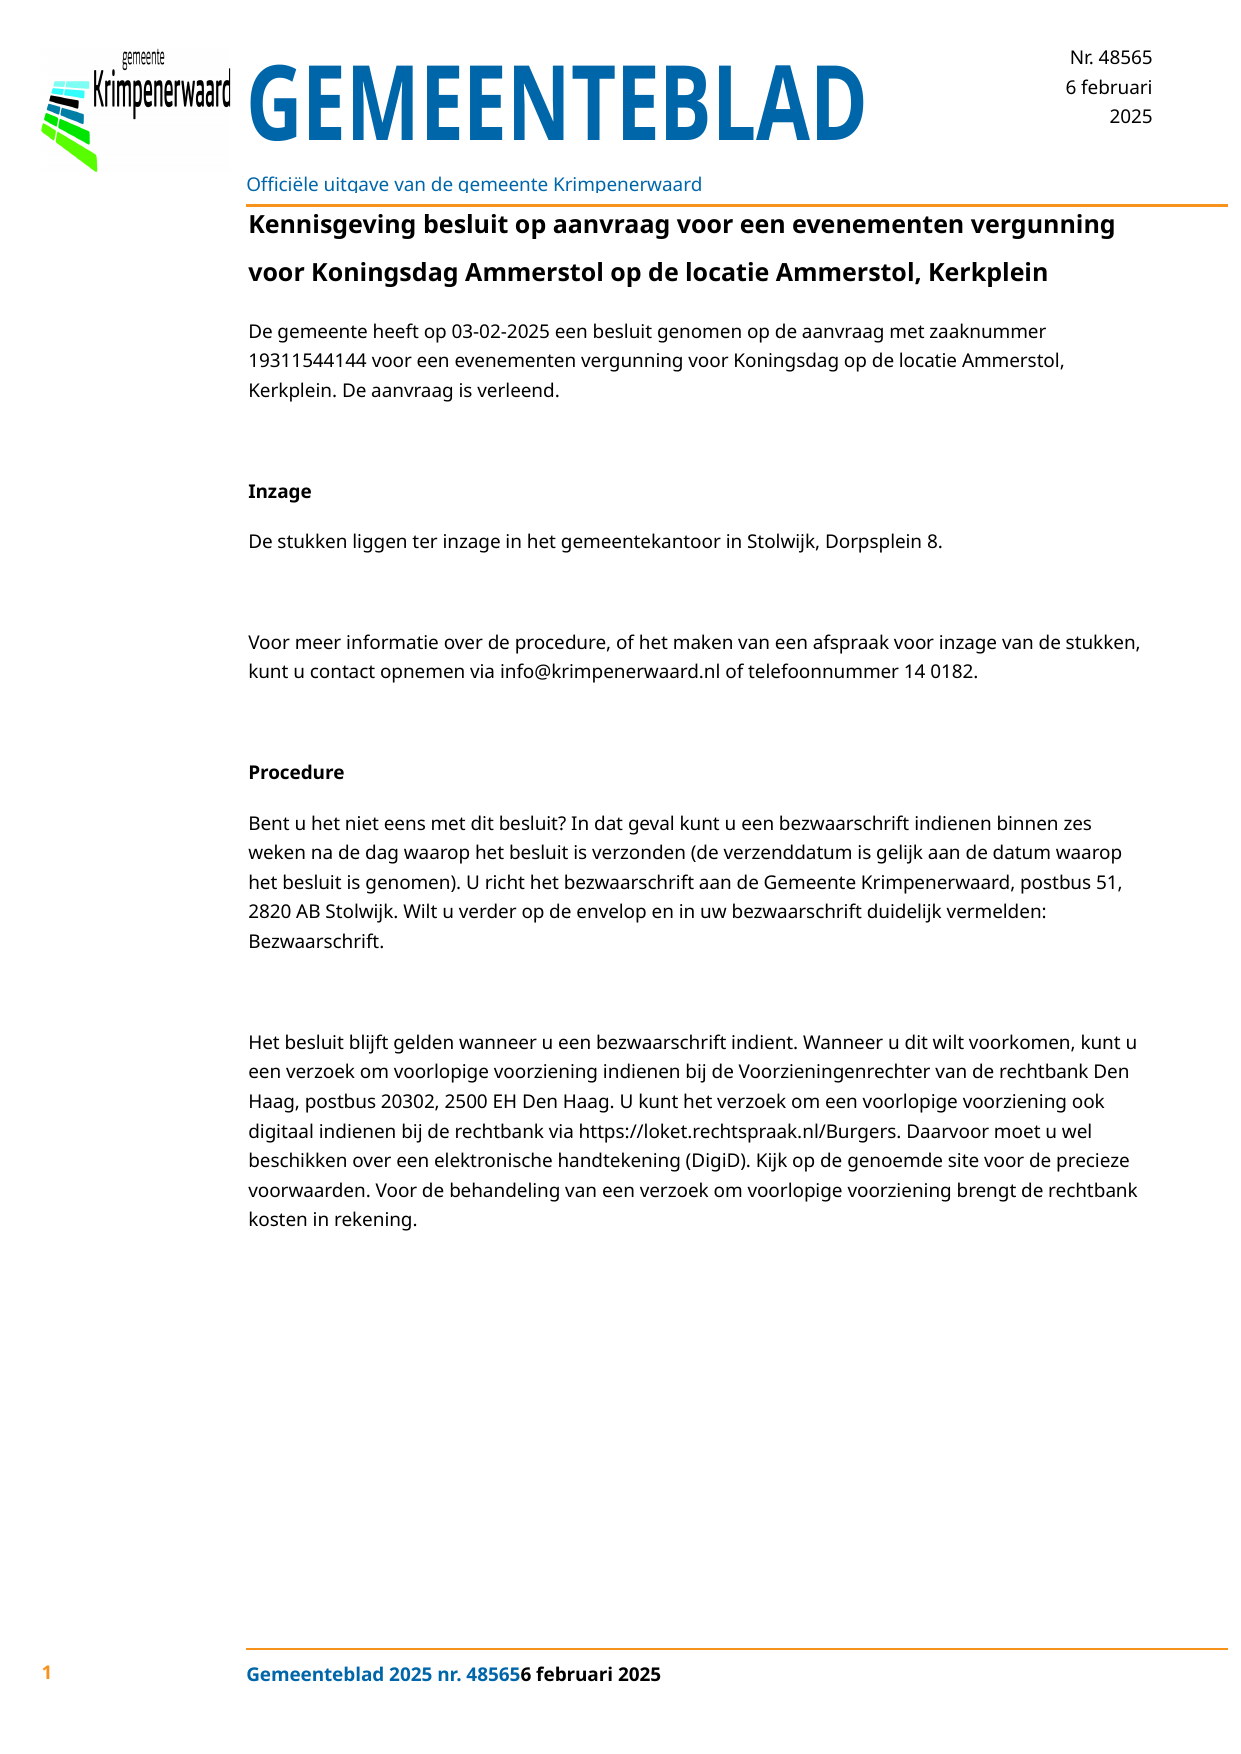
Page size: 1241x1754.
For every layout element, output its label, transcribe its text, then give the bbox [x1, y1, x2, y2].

text De stukken liggen ter inzage in het gemeentekantoor in Stolwijk, Dorpsplein 8. [248, 528, 1152, 554]
text Procedure [248, 759, 1152, 785]
text De gemeente heeft op 03-02-2025 een besluit genomen op de aanvraag met zaaknummer 19311544144 voor een evenementen vergunning voor Koningsdag op de locatie Ammerstol, Kerkplein. De aanvraag is verleend. [248, 318, 1152, 403]
text Bent u het niet eens met dit besluit? In dat geval kunt u een bezwaarschrift indienen binnen zes weken na de dag waarop het besluit is verzonden (de verzenddatum is gelijk aan de datum waarop het besluit is genomen). U richt het bezwaarschrift aan de Gemeente Krimpenerwaard, postbus 51, 2820 AB Stolwijk. Wilt u verder op de envelop en in uw bezwaarschrift duidelijk vermelden: Bezwaarschrift. [248, 810, 1152, 954]
text Voor meer informatie over de procedure, of het maken van een afspraak voor inzage van de stukken, kunt u contact opnemen via info@krimpenerwaard.nl of telefoonnummer 14 0182. [248, 629, 1152, 684]
text Het besluit blijft gelden wanneer u een bezwaarschrift indient. Wanneer u dit wilt voorkomen, kunt u een verzoek om voorlopige voorziening indienen bij de Voorzieningenrechter van de rechtbank Den Haag, postbus 20302, 2500 EH Den Haag. U kunt het verzoek om een voorlopige voorziening ook digitaal indienen bij de rechtbank via https://loket.rechtspraak.nl/Burgers. Daarvoor moet u wel beschikken over een elektronische handtekening (DigiD). Kijk op de genoemde site voor de precieze voorwaarden. Voor de behandeling van een verzoek om voorlopige voorziening brengt de rechtbank kosten in rekening. [248, 1029, 1152, 1232]
text Inzage [248, 478, 1152, 504]
text Kennisgeving besluit op aanvraag voor een evenementen vergunning voor Koningsdag Ammerstol op de locatie Ammerstol, Kerkplein [248, 207, 1152, 288]
picture [41, 47, 231, 172]
